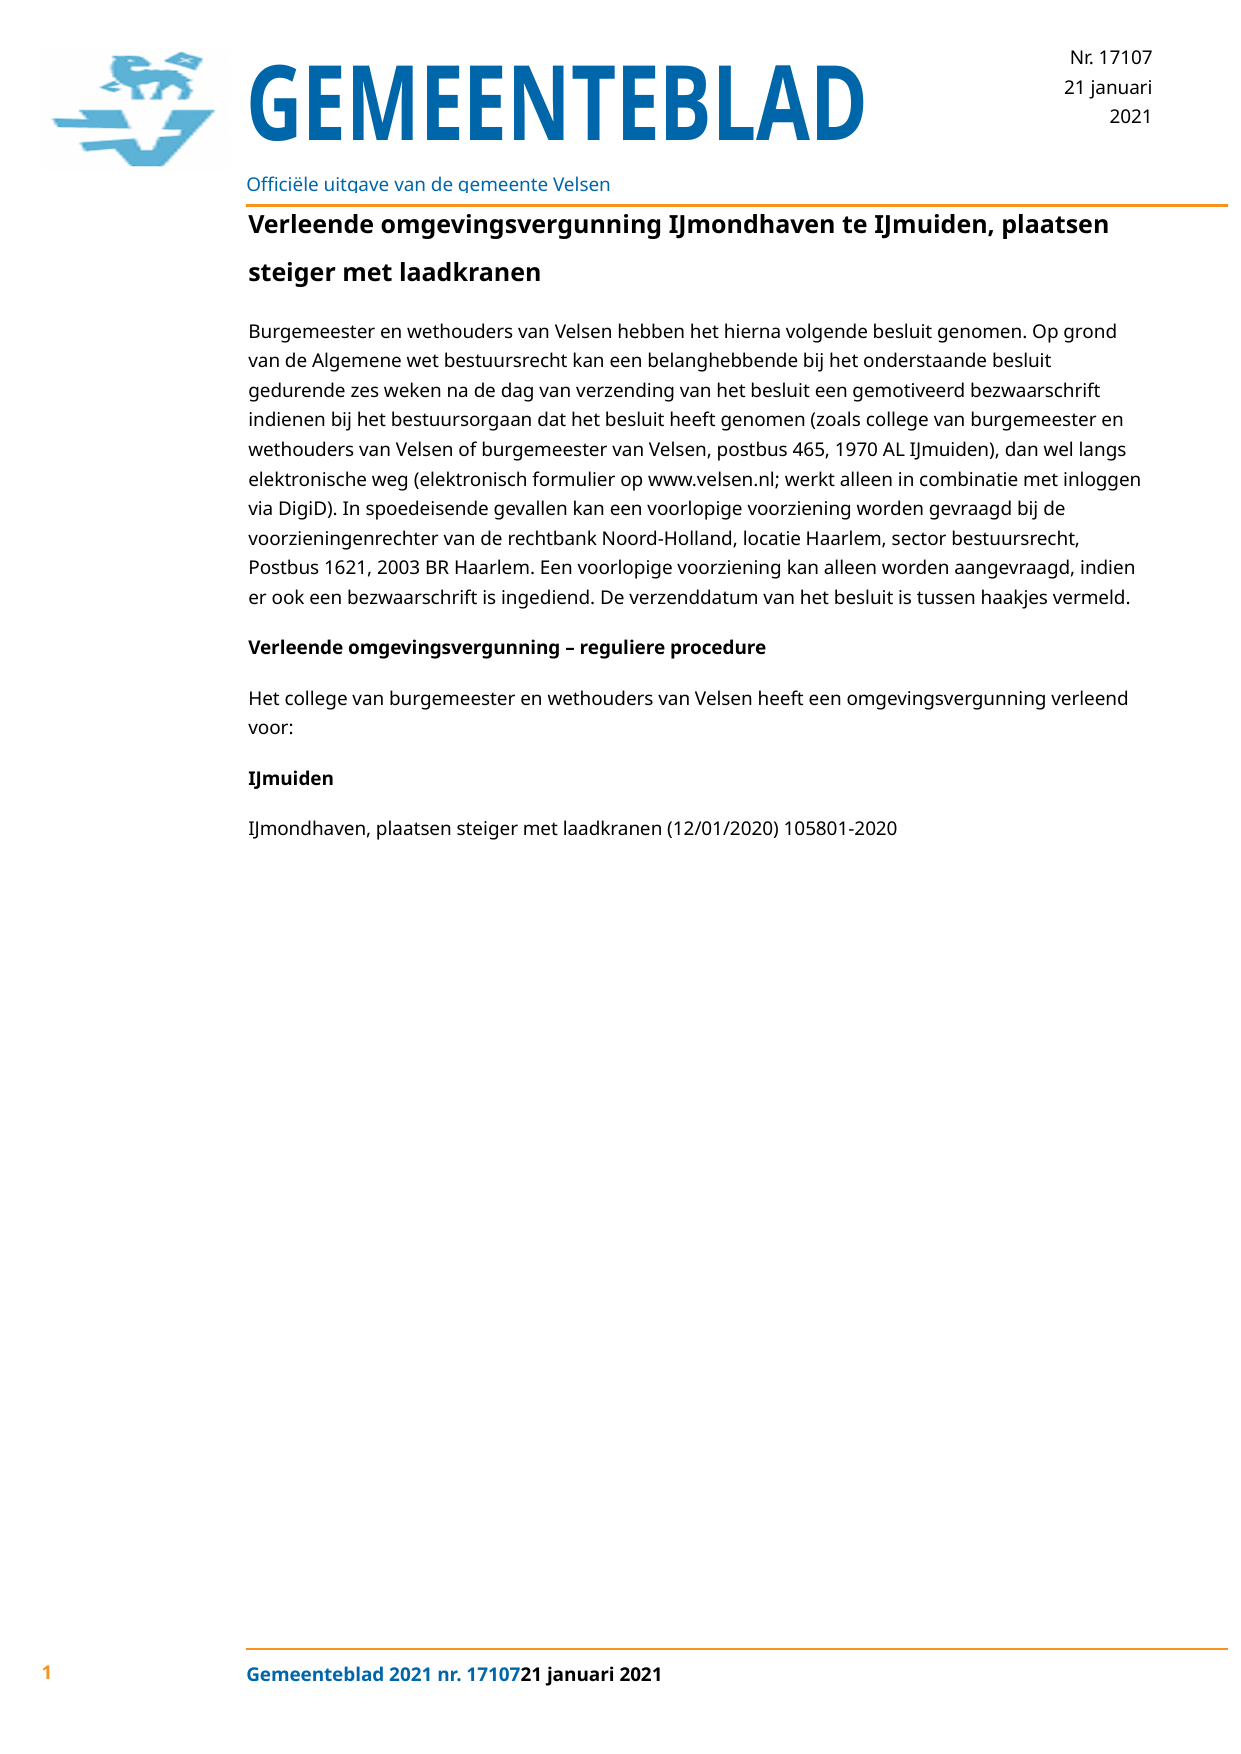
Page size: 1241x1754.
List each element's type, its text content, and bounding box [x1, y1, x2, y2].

text IJmondhaven, plaatsen steiger met laadkranen (12/01/2020) 105801-2020 [248, 815, 1152, 841]
text Verleende omgevingsvergunning IJmondhaven te IJmuiden, plaatsen steiger met laadkranen [248, 207, 1152, 288]
picture [41, 47, 231, 172]
text Het college van burgemeester en wethouders van Velsen heeft een omgevingsvergunning verleend voor: [248, 685, 1152, 740]
text Verleende omgevingsvergunning – reguliere procedure [248, 634, 1152, 660]
text Burgemeester en wethouders van Velsen hebben het hierna volgende besluit genomen. Op grond van de Algemene wet bestuursrecht kan een belanghebbende bij het onderstaande besluit gedurende zes weken na de dag van verzending van het besluit een gemotiveerd bezwaarschrift indienen bij het bestuursorgaan dat het besluit heeft genomen (zoals college van burgemeester en wethouders van Velsen of burgemeester van Velsen, postbus 465, 1970 AL IJmuiden), dan wel langs elektronische weg (elektronisch formulier op www.velsen.nl; werkt alleen in combinatie met inloggen via DigiD). In spoedeisende gevallen kan een voorlopige voorziening worden gevraagd bij de voorzieningenrechter van de rechtbank Noord-Holland, locatie Haarlem, sector bestuursrecht, Postbus 1621, 2003 BR Haarlem. Een voorlopige voorziening kan alleen worden aangevraagd, indien er ook een bezwaarschrift is ingediend. De verzenddatum van het besluit is tussen haakjes vermeld. [248, 318, 1152, 610]
text IJmuiden [248, 765, 1152, 791]
